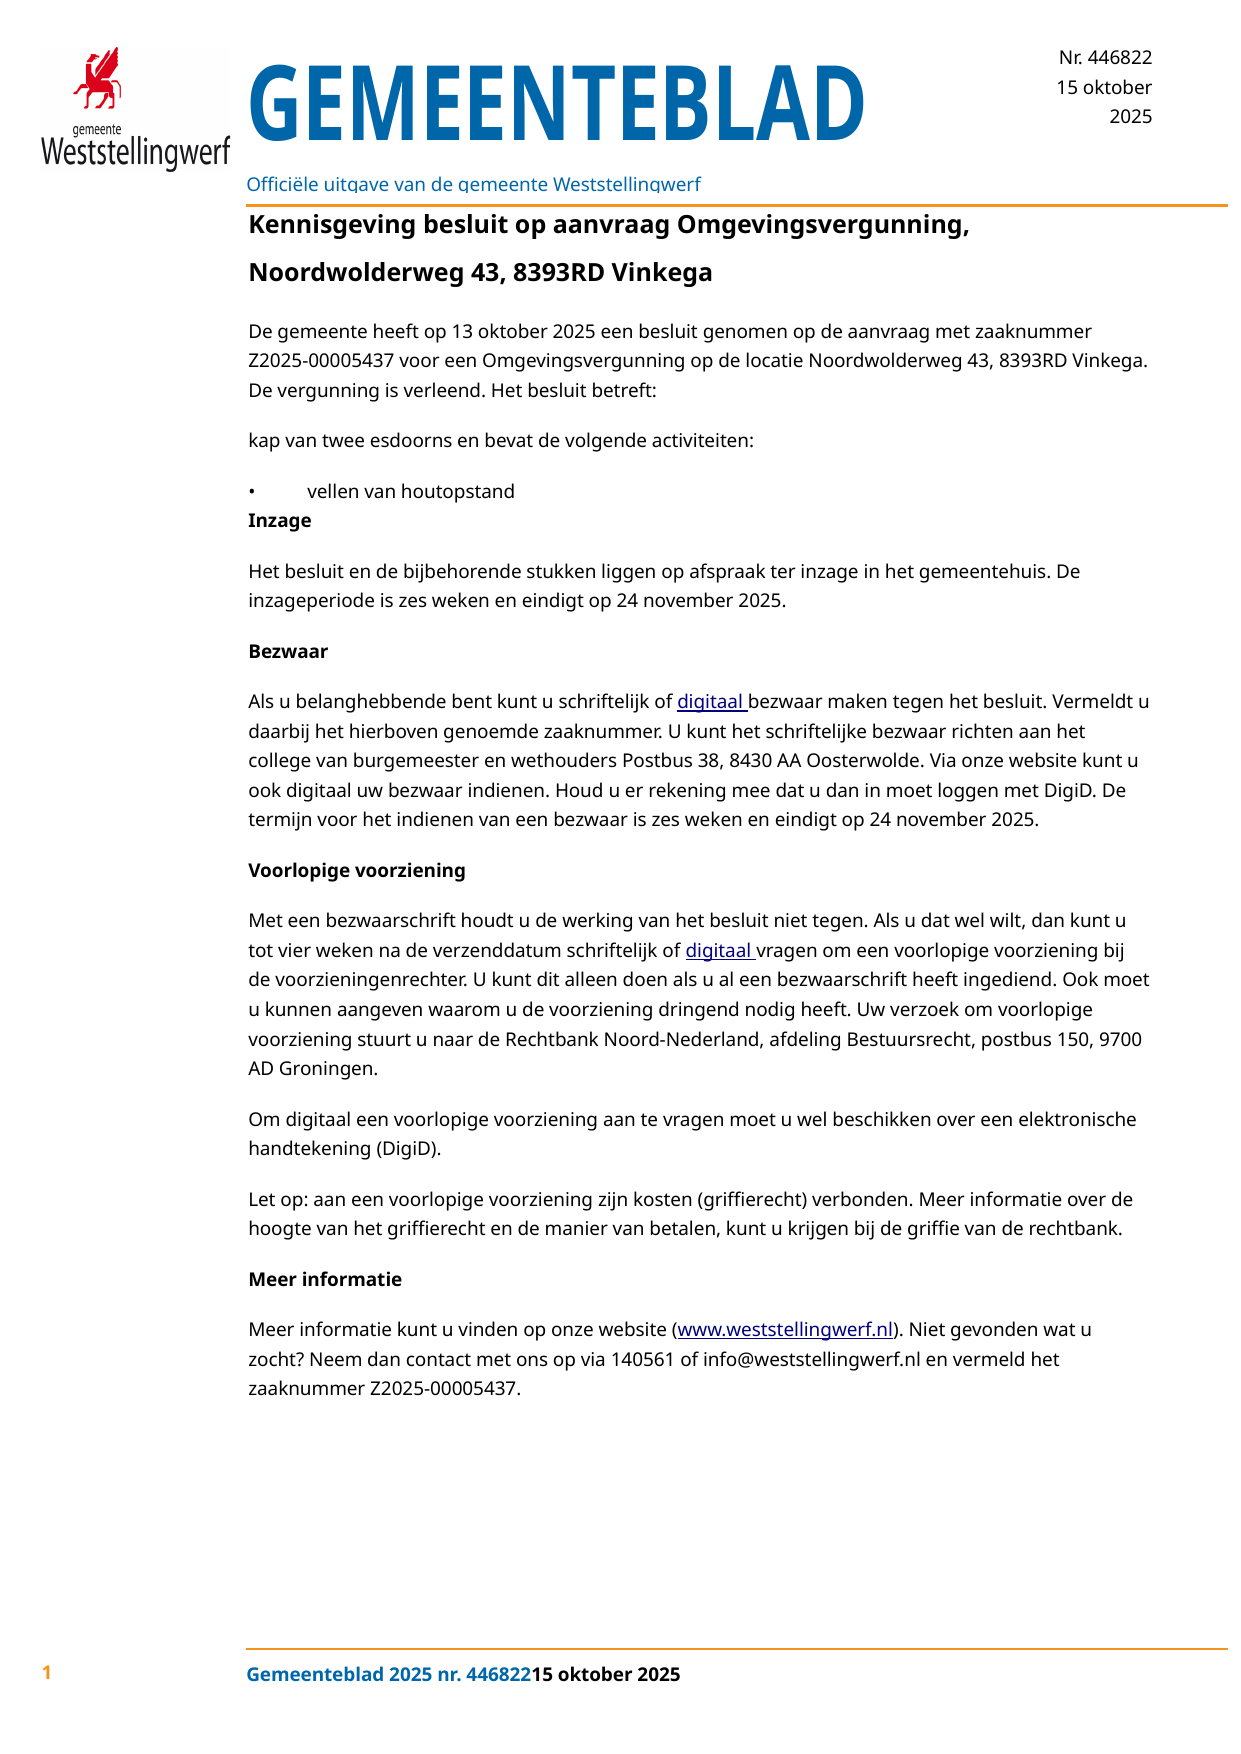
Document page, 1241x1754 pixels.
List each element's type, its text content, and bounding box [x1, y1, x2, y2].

text De gemeente heeft op 13 oktober 2025 een besluit genomen op de aanvraag met zaaknummer Z2025-00005437 voor een Omgevingsvergunning op de locatie Noordwolderweg 43, 8393RD Vinkega. De vergunning is verleend. Het besluit betreft: [248, 318, 1152, 403]
text Meer informatie kunt u vinden op onze website (www.weststellingwerf.nl). Niet gevonden wat u zocht? Neem dan contact met ons op via 140561 of info@weststellingwerf.nl en vermeld het zaaknummer Z2025-00005437. [248, 1316, 1152, 1401]
text Bezwaar [248, 638, 1152, 664]
text Voorlopige voorziening [248, 857, 1152, 883]
text Het besluit en de bijbehorende stukken liggen op afspraak ter inzage in het gemeentehuis. De inzageperiode is zes weken en eindigt op 24 november 2025. [248, 558, 1152, 613]
text Let op: aan een voorlopige voorziening zijn kosten (griffierecht) verbonden. Meer informatie over de hoogte van het griffierecht en de manier van betalen, kunt u krijgen bij de griffie van de rechtbank. [248, 1186, 1152, 1241]
text kap van twee esdoorns en bevat de volgende activiteiten: [248, 427, 1152, 453]
text Meer informatie [248, 1266, 1152, 1292]
text Inzage [248, 507, 1152, 533]
text Om digitaal een voorlopige voorziening aan te vragen moet u wel beschikken over een elektronische handtekening (DigiD). [248, 1106, 1152, 1161]
text Als u belanghebbende bent kunt u schriftelijk of digitaal bezwaar maken tegen het besluit. Vermeldt u daarbij het hierboven genoemde zaaknummer. U kunt het schriftelijke bezwaar richten aan het college van burgemeester en wethouders Postbus 38, 8430 AA Oosterwolde. Via onze website kunt u ook digitaal uw bezwaar indienen. Houd u er rekening mee dat u dan in moet loggen met DigiD. De termijn voor het indienen van een bezwaar is zes weken en eindigt op 24 november 2025. [248, 688, 1152, 832]
text Kennisgeving besluit op aanvraag Omgevingsvergunning, Noordwolderweg 43, 8393RD Vinkega [248, 207, 1152, 288]
list vellen van houtopstand [248, 478, 1152, 504]
text Met een bezwaarschrift houdt u de werking van het besluit niet tegen. Als u dat wel wilt, dan kunt u tot vier weken na de verzenddatum schriftelijk of digitaal vragen om een voorlopige voorziening bij de voorzieningenrechter. U kunt dit alleen doen als u al een bezwaarschrift heeft ingediend. Ook moet u kunnen aangeven waarom u de voorziening dringend nodig heeft. Uw verzoek om voorlopige voorziening stuurt u naar de Rechtbank Noord-Nederland, afdeling Bestuursrecht, postbus 150, 9700 AD Groningen. [248, 907, 1152, 1081]
picture [41, 47, 231, 172]
